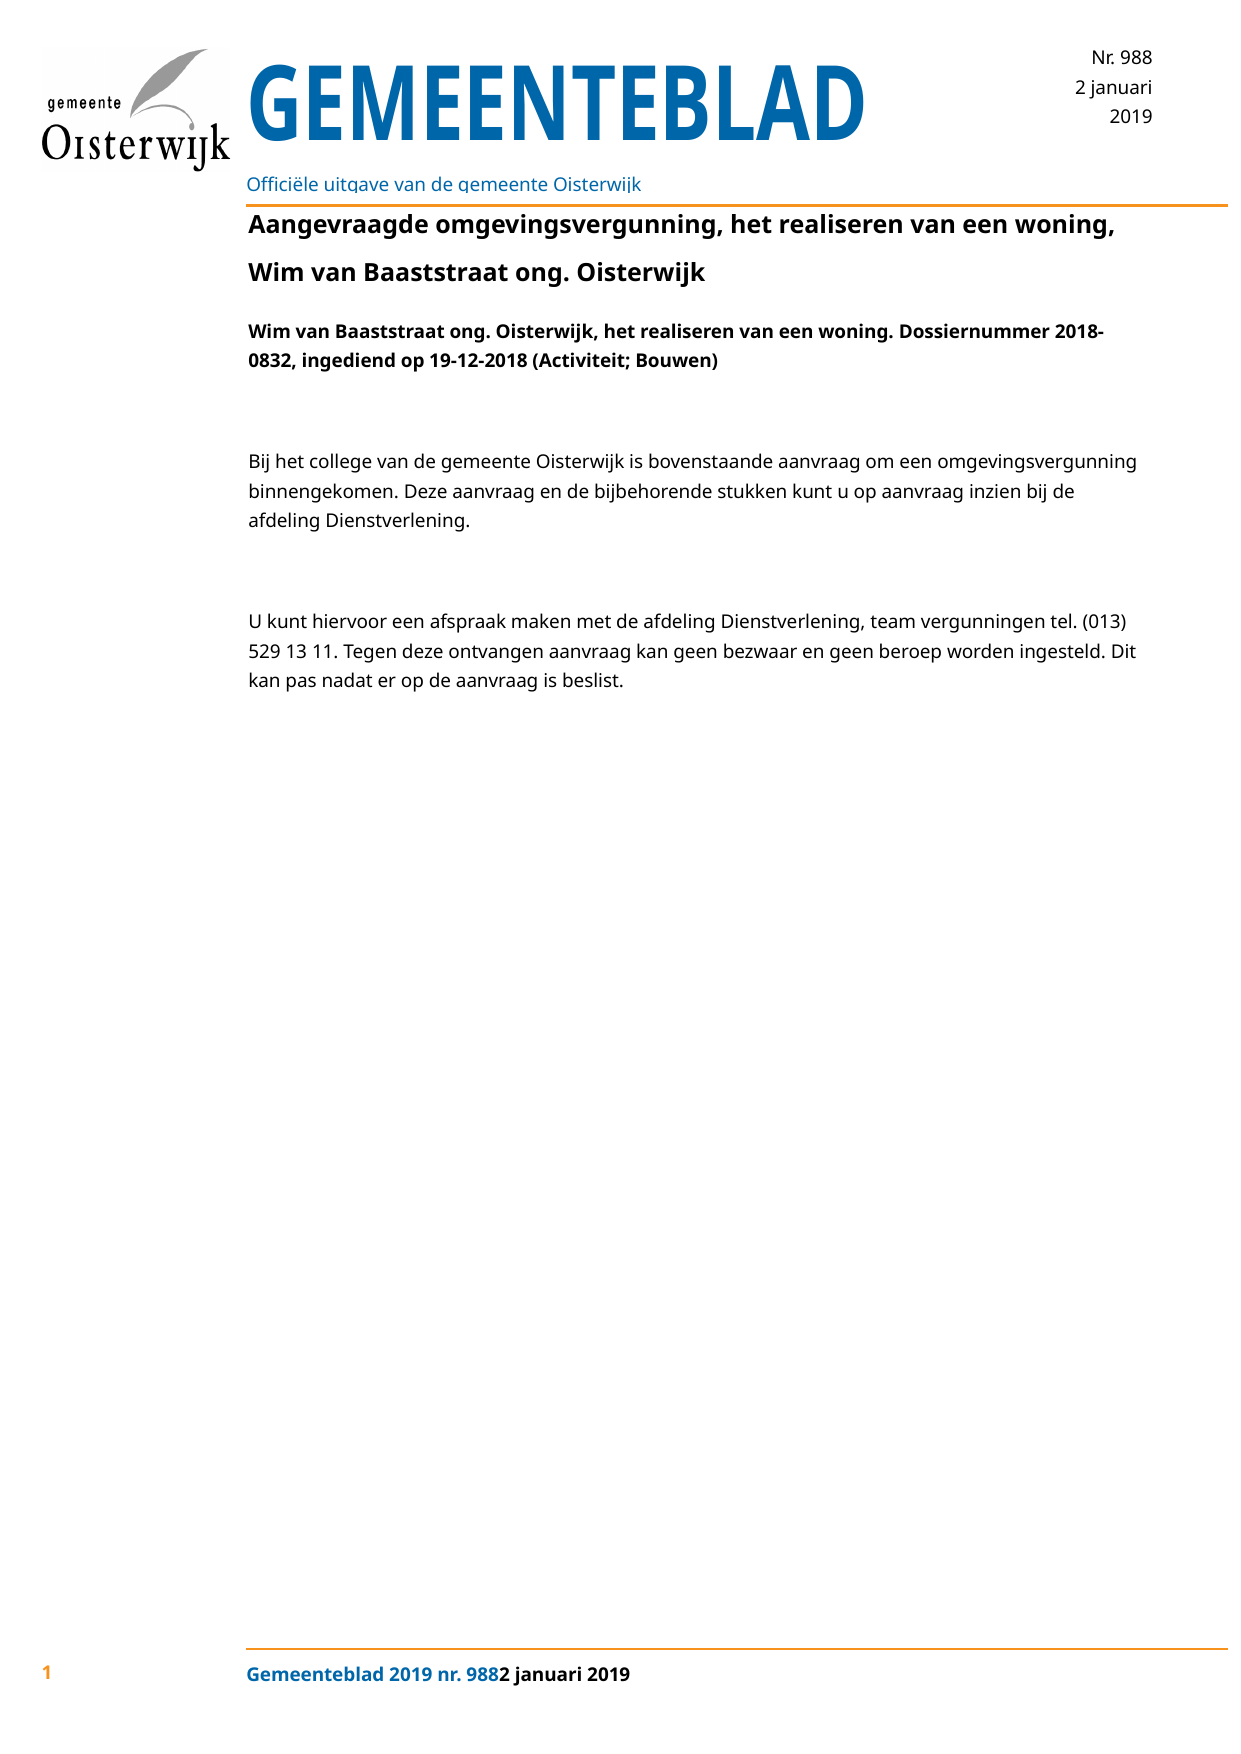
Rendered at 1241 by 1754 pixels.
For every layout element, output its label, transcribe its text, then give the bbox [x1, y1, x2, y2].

text Bij het college van de gemeente Oisterwijk is bovenstaande aanvraag om een omgevingsvergunning binnengekomen. Deze aanvraag en de bijbehorende stukken kunt u op aanvraag inzien bij de afdeling Dienstverlening. [248, 448, 1152, 533]
text U kunt hiervoor een afspraak maken met de afdeling Dienstverlening, team vergunningen tel. (013) 529 13 11. Tegen deze ontvangen aanvraag kan geen bezwaar en geen beroep worden ingesteld. Dit kan pas nadat er op de aanvraag is beslist. [248, 608, 1152, 693]
text Wim van Baaststraat ong. Oisterwijk, het realiseren van een woning. Dossiernummer 2018-0832, ingediend op 19-12-2018 (Activiteit; Bouwen) [248, 318, 1152, 373]
picture [41, 47, 231, 172]
text Aangevraagde omgevingsvergunning, het realiseren van een woning, Wim van Baaststraat ong. Oisterwijk [248, 207, 1152, 288]
